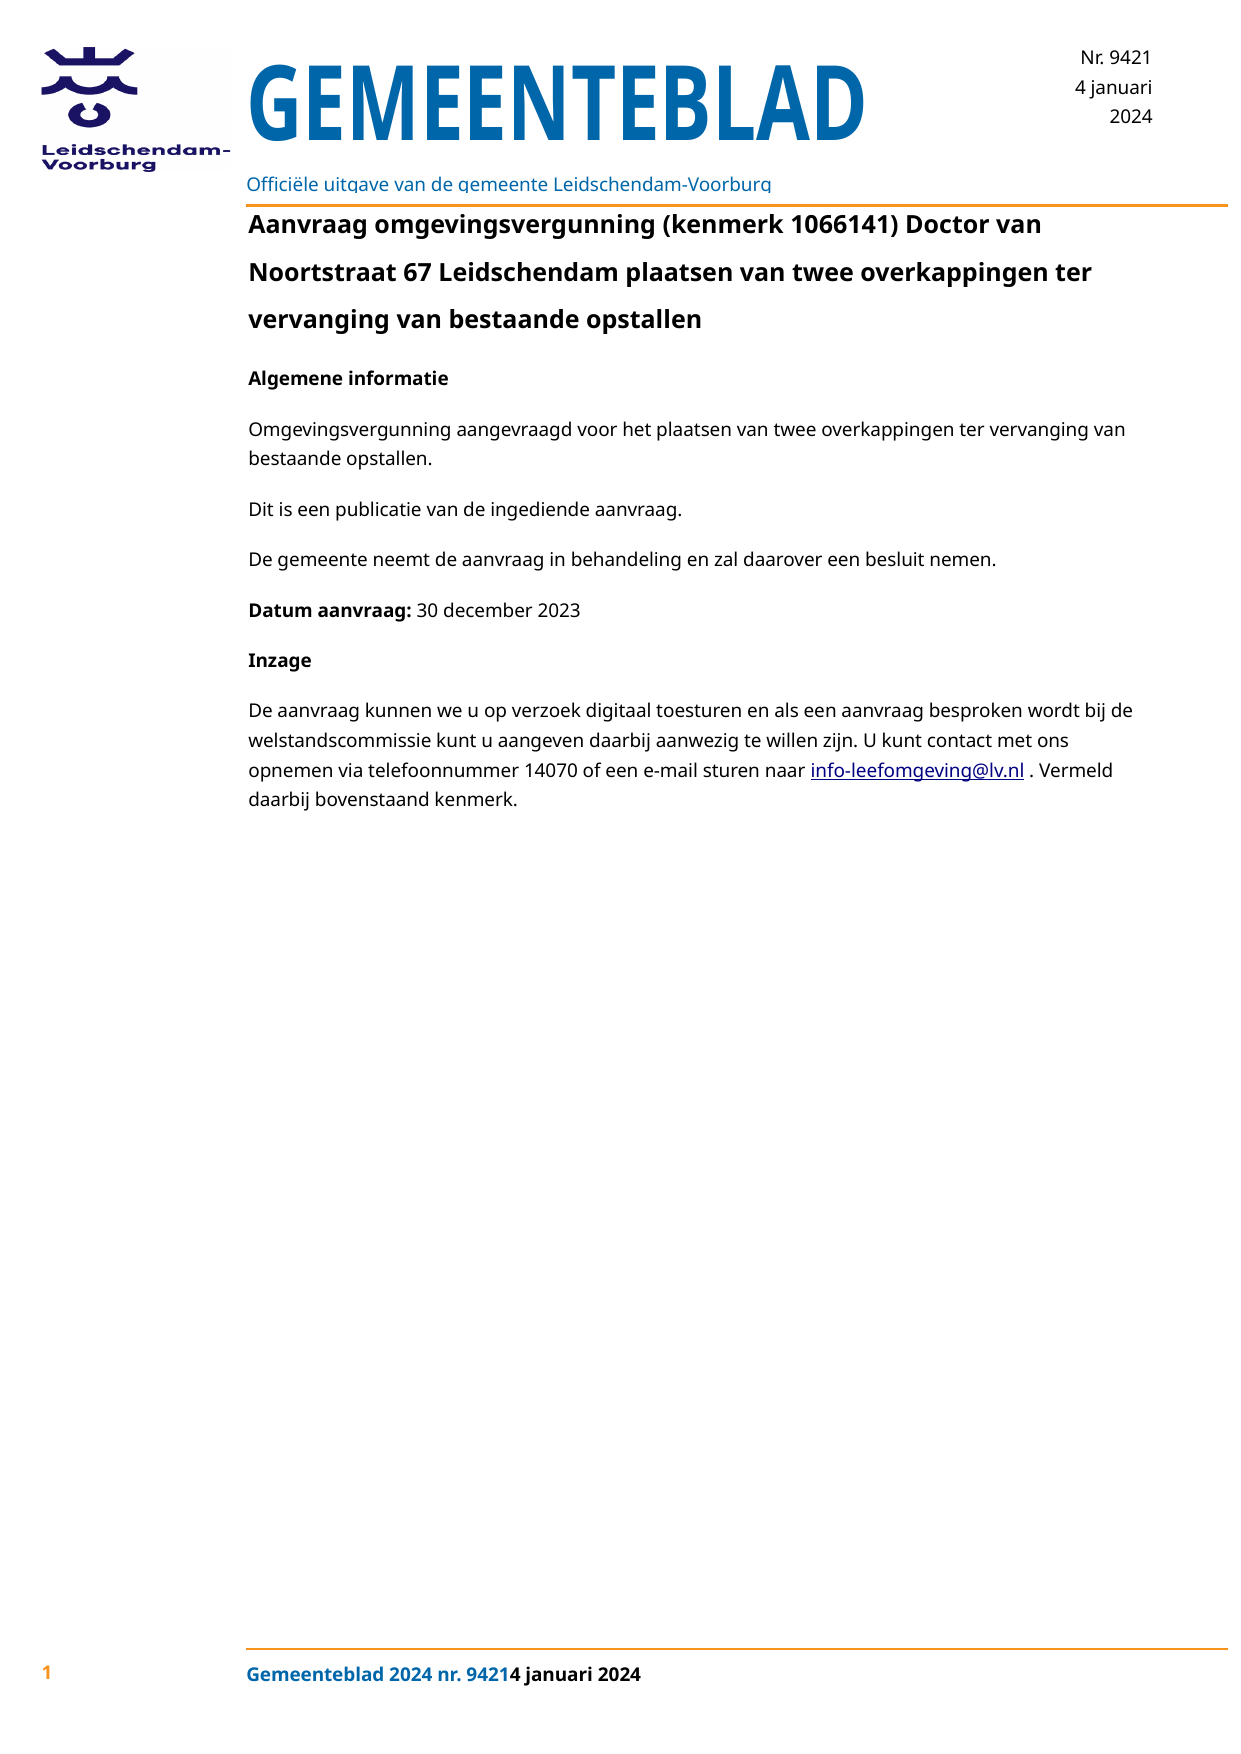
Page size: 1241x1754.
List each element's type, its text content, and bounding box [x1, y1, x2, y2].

text Datum aanvraag: 30 december 2023 [248, 597, 1152, 622]
text Inzage [248, 647, 1152, 673]
text Omgevingsvergunning aangevraagd voor het plaatsen van twee overkappingen ter vervanging van bestaande opstallen. [248, 416, 1152, 471]
text Aanvraag omgevingsvergunning (kenmerk 1066141) Doctor van Noortstraat 67 Leidschendam plaatsen van twee overkappingen ter vervanging van bestaande opstallen [248, 207, 1152, 336]
text Dit is een publicatie van de ingediende aanvraag. [248, 496, 1152, 522]
picture [41, 47, 231, 172]
text De gemeente neemt de aanvraag in behandeling en zal daarover een besluit nemen. [248, 546, 1152, 572]
text Algemene informatie [248, 366, 1152, 391]
text De aanvraag kunnen we u op verzoek digitaal toesturen en als een aanvraag besproken wordt bij de welstandscommissie kunt u aangeven daarbij aanwezig te willen zijn. U kunt contact met ons opnemen via telefoonnummer 14070 of een e-mail sturen naar info-leefomgeving@lv.nl . Vermeld daarbij bovenstaand kenmerk. [248, 698, 1152, 812]
